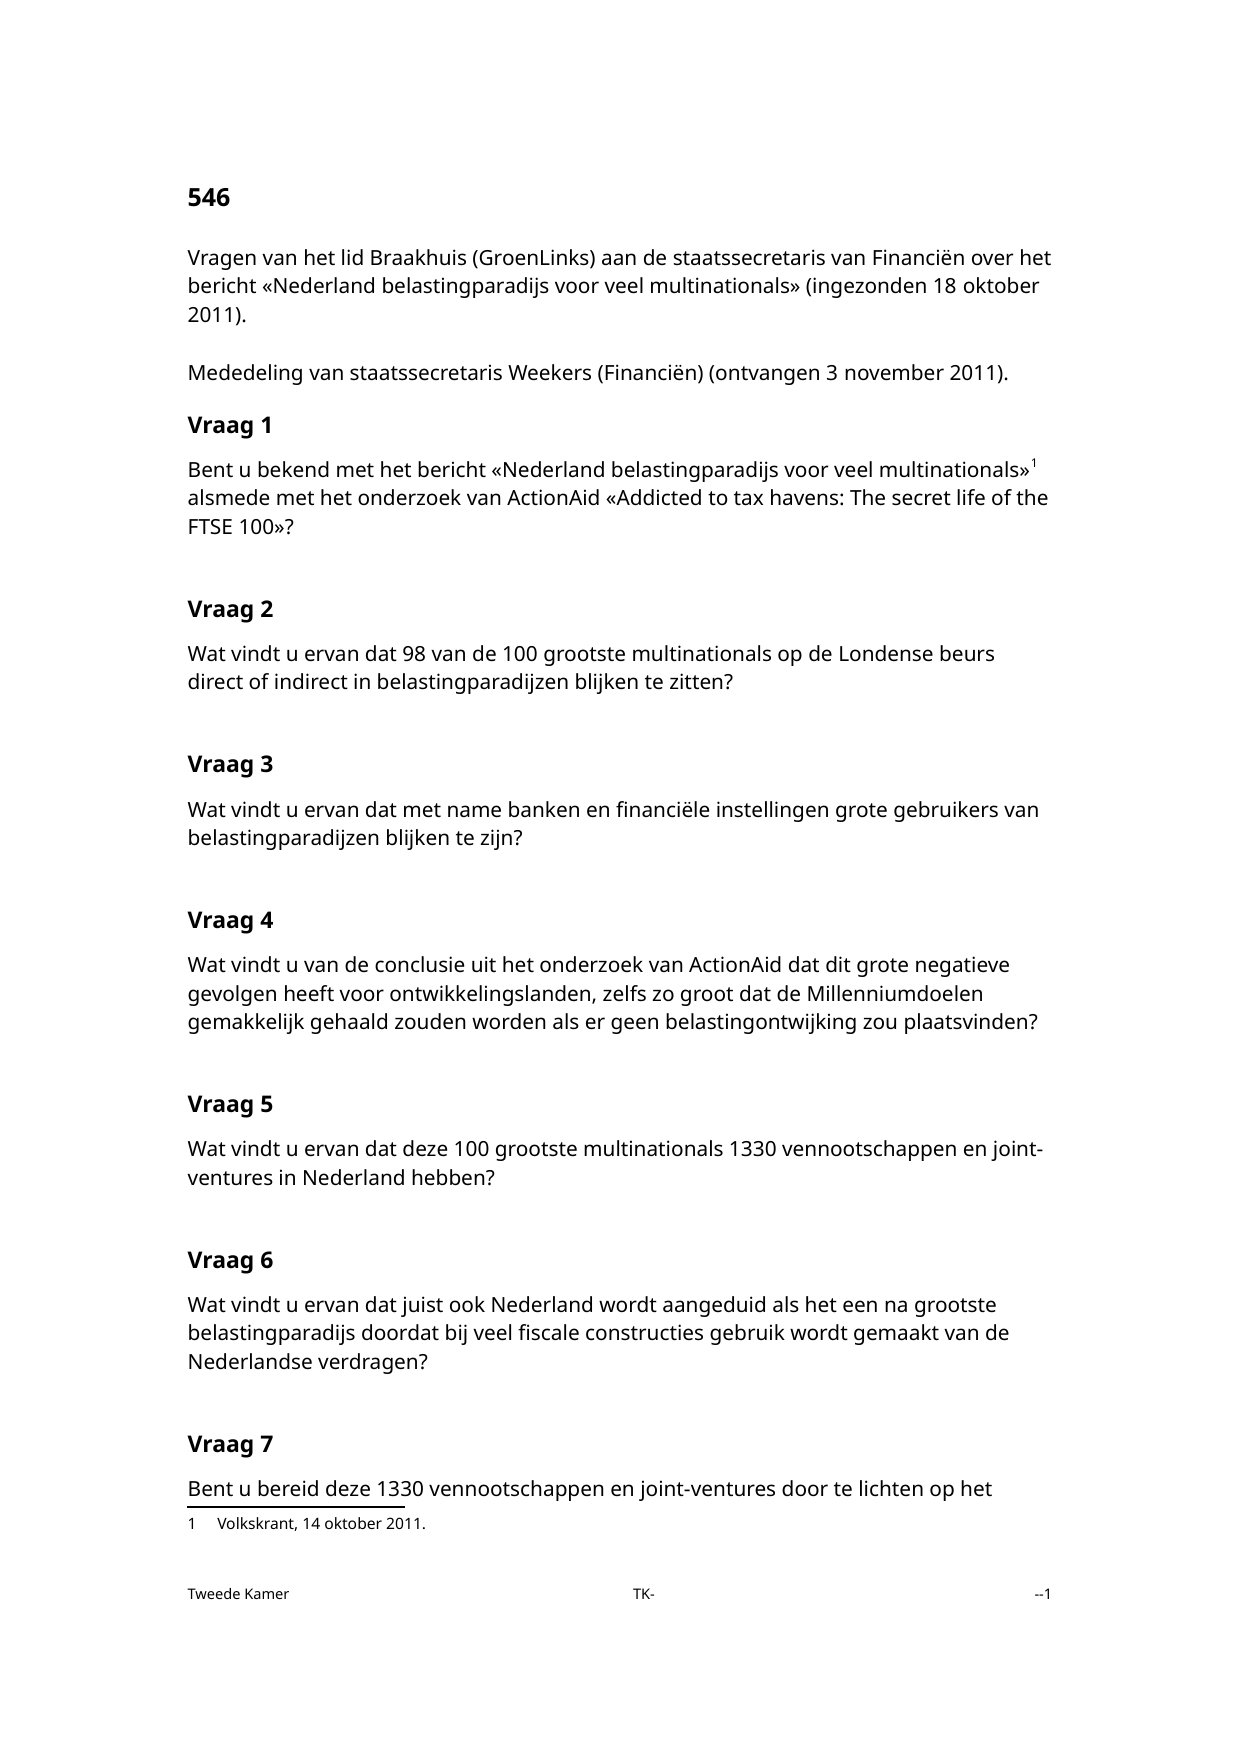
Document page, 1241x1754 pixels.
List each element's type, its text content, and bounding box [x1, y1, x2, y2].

text Wat vindt u ervan dat met name banken en financiële instellingen grote gebruikers van belastingparadijzen blijken te zijn? [187, 795, 1053, 852]
text 546 [187, 179, 1053, 213]
subtitle Vraag 1 [187, 409, 1053, 440]
subtitle Vraag 4 [187, 904, 1053, 935]
text Bent u bekend met het bericht «Nederland belastingparadijs voor veel multinationals» alsmede met het onderzoek van ActionAid «Addicted to tax havens: The secret life of the FTSE 100»? [187, 455, 1053, 540]
text Mededeling van staatssecretaris Weekers (Financiën) (ontvangen 3 november 2011). [187, 358, 1053, 386]
text Wat vindt u van de conclusie uit het onderzoek van ActionAid dat dit grote negatieve gevolgen heeft voor ontwikkelingslanden, zelfs zo groot dat de Millenniumdoelen gemakkelijk gehaald zouden worden als er geen belastingontwijking zou plaatsvinden? [187, 950, 1053, 1036]
text Wat vindt u ervan dat juist ook Nederland wordt aangeduid als het een na grootste belastingparadijs doordat bij veel fiscale constructies gebruik wordt gemaakt van de Nederlandse verdragen? [187, 1290, 1053, 1375]
subtitle Vraag 6 [187, 1244, 1053, 1275]
text Wat vindt u ervan dat 98 van de 100 grootste multinationals op de Londense beurs direct of indirect in belastingparadijzen blijken te zitten? [187, 639, 1053, 696]
subtitle Vraag 2 [187, 593, 1053, 624]
text Wat vindt u ervan dat deze 100 grootste multinationals 1330 vennootschappen en joint-ventures in Nederland hebben? [187, 1134, 1053, 1191]
subtitle Vraag 3 [187, 748, 1053, 780]
text Volkskrant, 14 oktober 2011. [187, 1506, 1053, 1534]
subtitle Vraag 5 [187, 1088, 1053, 1119]
text Vragen van het lid Braakhuis (GroenLinks) aan de staatssecretaris van Financiën over het bericht «Nederland belastingparadijs voor veel multinationals» (ingezonden 18 oktober 2011). [187, 243, 1053, 328]
